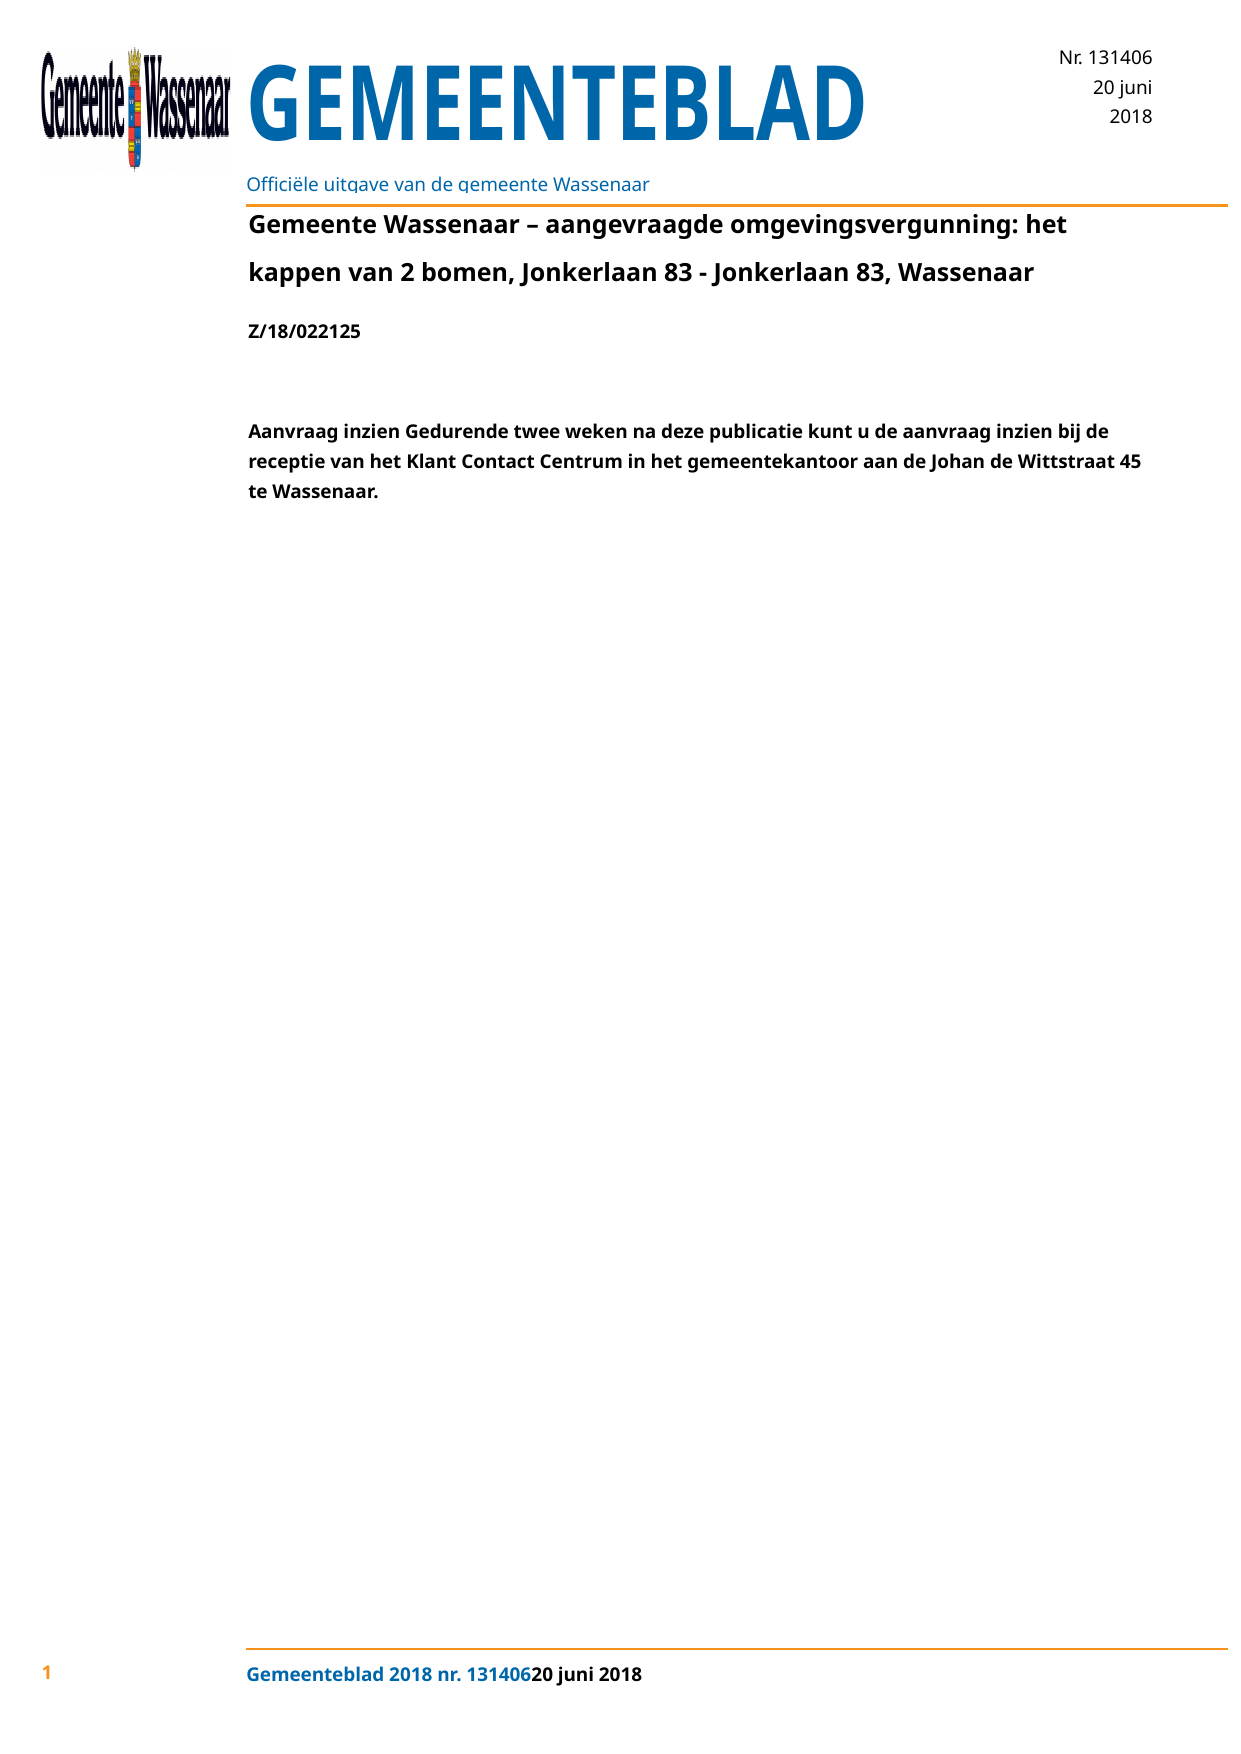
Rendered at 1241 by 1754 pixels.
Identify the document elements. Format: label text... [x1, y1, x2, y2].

picture [41, 47, 231, 172]
text Gemeente Wassenaar – aangevraagde omgevingsvergunning: het kappen van 2 bomen, Jonkerlaan 83 - Jonkerlaan 83, Wassenaar [248, 207, 1152, 288]
text Z/18/022125 [248, 318, 1152, 344]
text Aanvraag inzien Gedurende twee weken na deze publicatie kunt u de aanvraag inzien bij de receptie van het Klant Contact Centrum in het gemeentekantoor aan de Johan de Wittstraat 45 te Wassenaar. [248, 419, 1152, 504]
